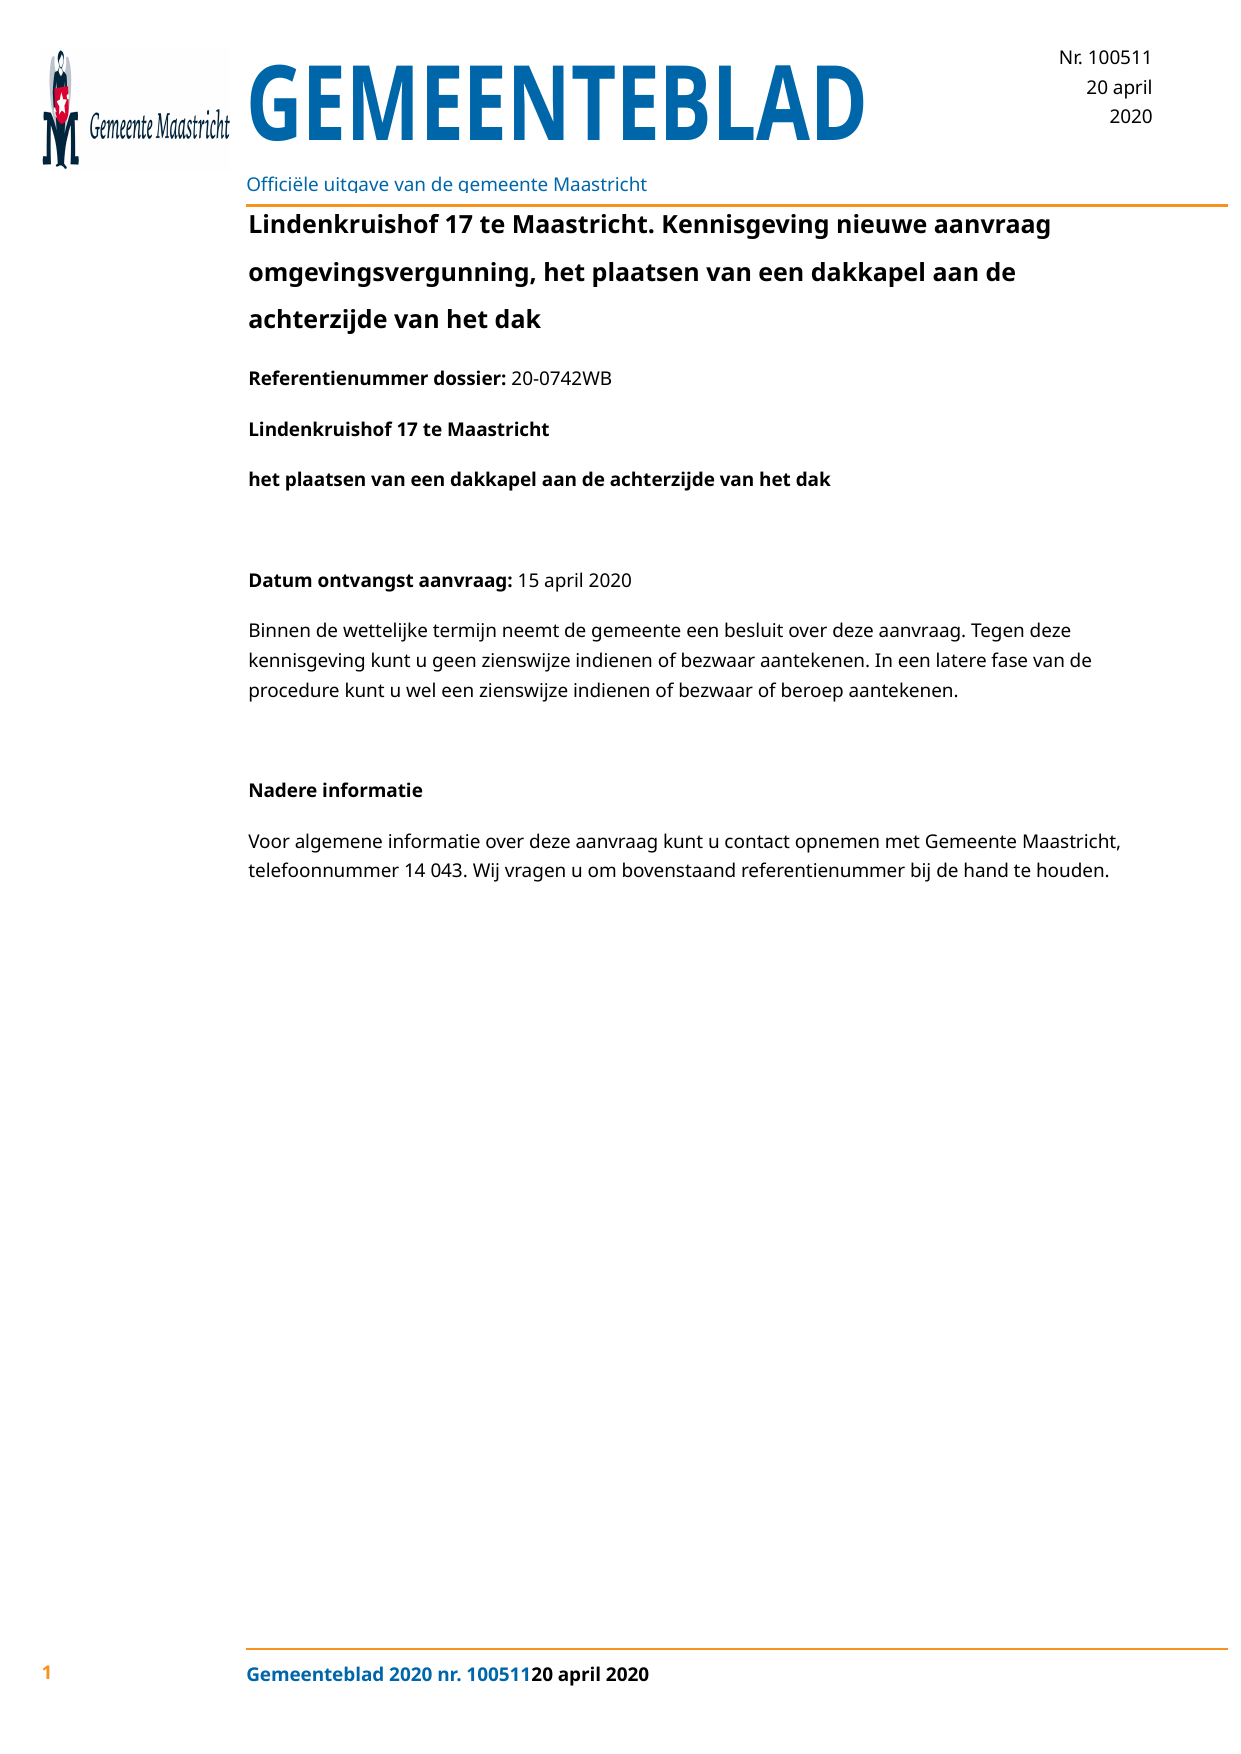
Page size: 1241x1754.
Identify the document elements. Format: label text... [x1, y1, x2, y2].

picture [41, 47, 231, 172]
text Datum ontvangst aanvraag: 15 april 2020 [248, 567, 1152, 593]
text Binnen de wettelijke termijn neemt de gemeente een besluit over deze aanvraag. Tegen deze kennisgeving kunt u geen zienswijze indienen of bezwaar aantekenen. In een latere fase van de procedure kunt u wel een zienswijze indienen of bezwaar of beroep aantekenen. [248, 618, 1152, 702]
text Lindenkruishof 17 te Maastricht [248, 416, 1152, 442]
text Lindenkruishof 17 te Maastricht. Kennisgeving nieuwe aanvraag omgevingsvergunning, het plaatsen van een dakkapel aan de achterzijde van het dak [248, 207, 1152, 336]
text het plaatsen van een dakkapel aan de achterzijde van het dak [248, 466, 1152, 492]
text Nadere informatie [248, 778, 1152, 803]
text Voor algemene informatie over deze aanvraag kunt u contact opnemen met Gemeente Maastricht, telefoonnummer 14 043. Wij vragen u om bovenstaand referentienummer bij de hand te houden. [248, 828, 1152, 883]
text Referentienummer dossier: 20-0742WB [248, 366, 1152, 391]
